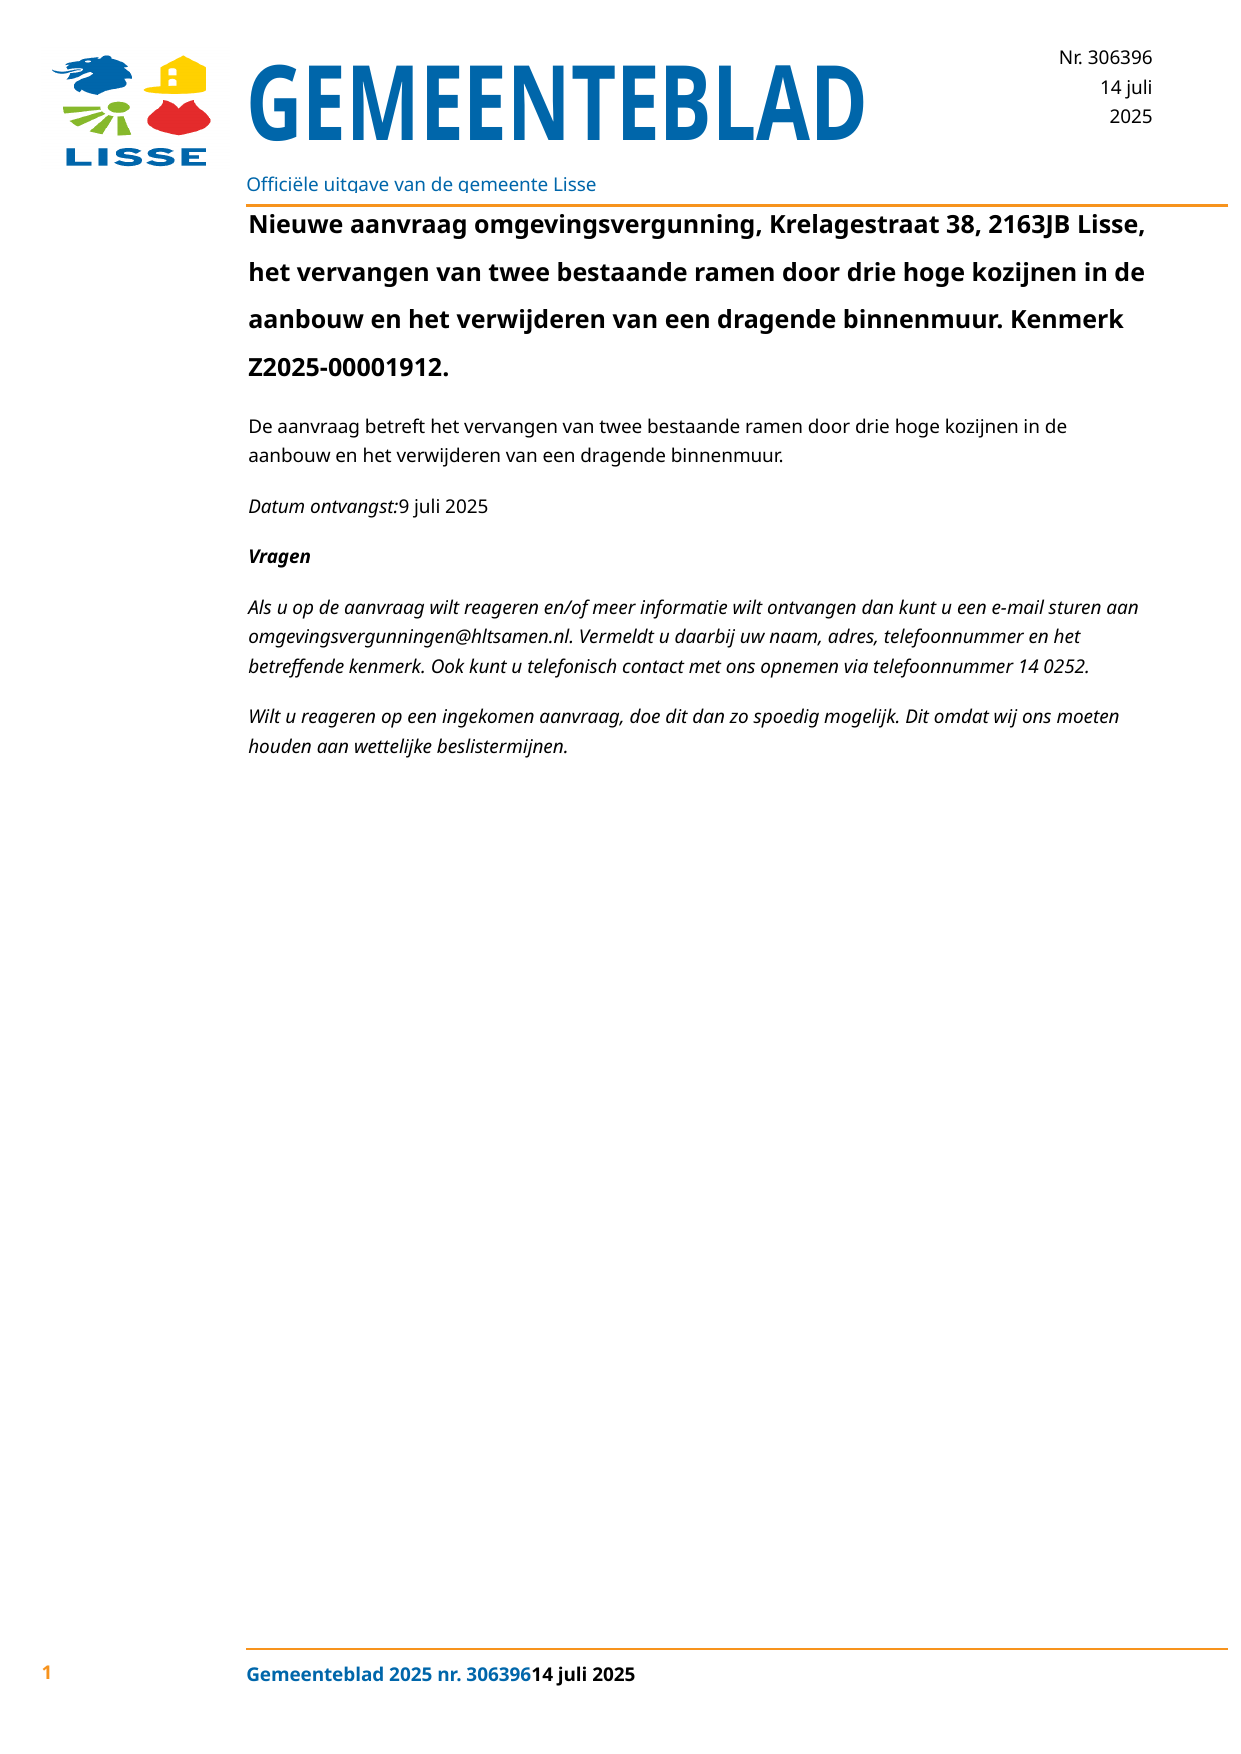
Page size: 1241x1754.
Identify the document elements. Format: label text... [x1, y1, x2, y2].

text De aanvraag betreft het vervangen van twee bestaande ramen door drie hoge kozijnen in de aanbouw en het verwijderen van een dragende binnenmuur. [248, 413, 1152, 468]
text Als u op de aanvraag wilt reageren en/of meer informatie wilt ontvangen dan kunt u een e-mail sturen aan omgevingsvergunningen@hltsamen.nl. Vermeldt u daarbij uw naam, adres, telefoonnummer en het betreffende kenmerk. Ook kunt u telefonisch contact met ons opnemen via telefoonnummer 14 0252. [248, 594, 1152, 679]
picture [41, 47, 231, 172]
text Vragen [248, 543, 1152, 569]
text Nieuwe aanvraag omgevingsvergunning, Krelagestraat 38, 2163JB Lisse, het vervangen van twee bestaande ramen door drie hoge kozijnen in de aanbouw en het verwijderen van een dragende binnenmuur. Kenmerk Z2025-00001912. [248, 207, 1152, 384]
text Wilt u reageren op een ingekomen aanvraag, doe dit dan zo spoedig mogelijk. Dit omdat wij ons moeten houden aan wettelijke beslistermijnen. [248, 703, 1152, 759]
text Datum ontvangst:9 juli 2025 [248, 493, 1152, 519]
